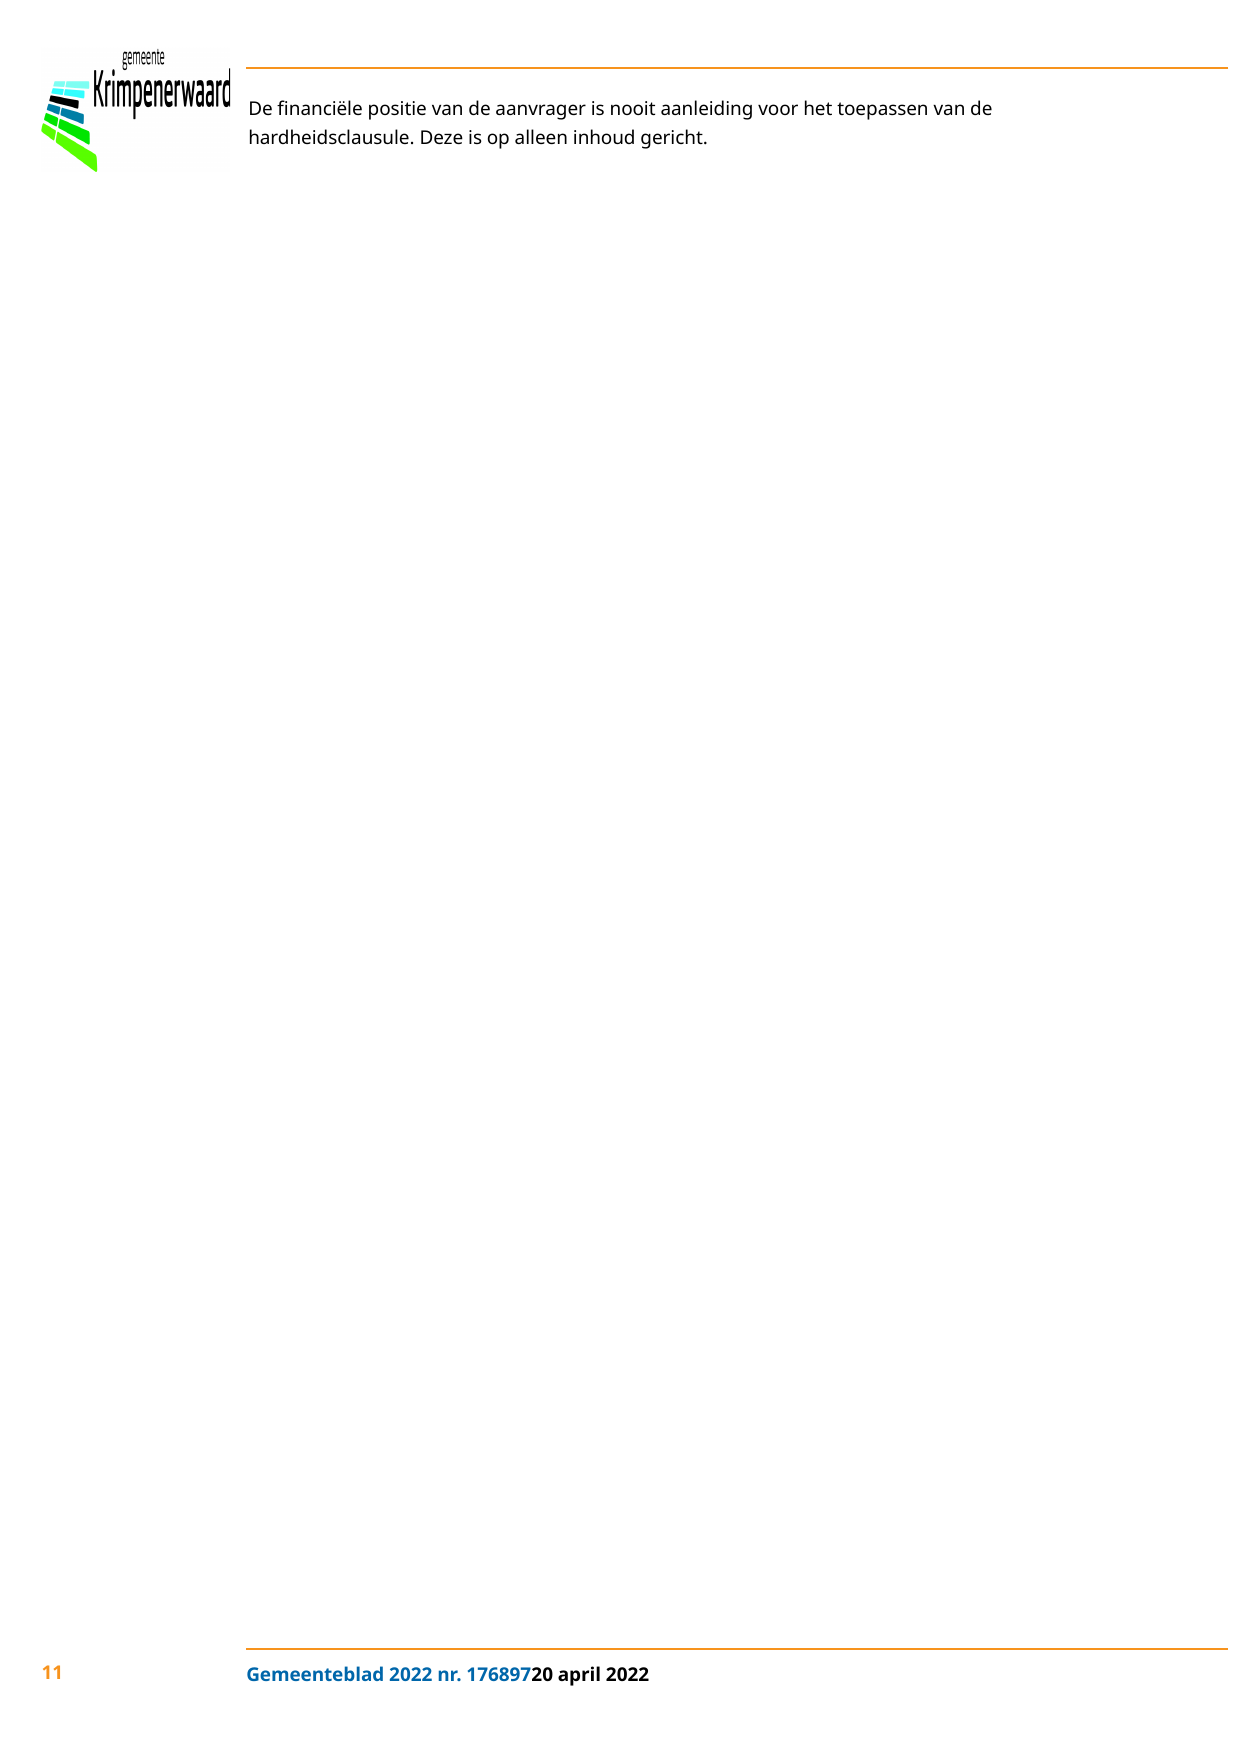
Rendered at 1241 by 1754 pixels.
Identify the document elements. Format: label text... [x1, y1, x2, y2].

picture [41, 47, 231, 172]
text De financiële positie van de aanvrager is nooit aanleiding voor het toepassen van de hardheidsclausule. Deze is op alleen inhoud gericht. [248, 95, 1152, 150]
